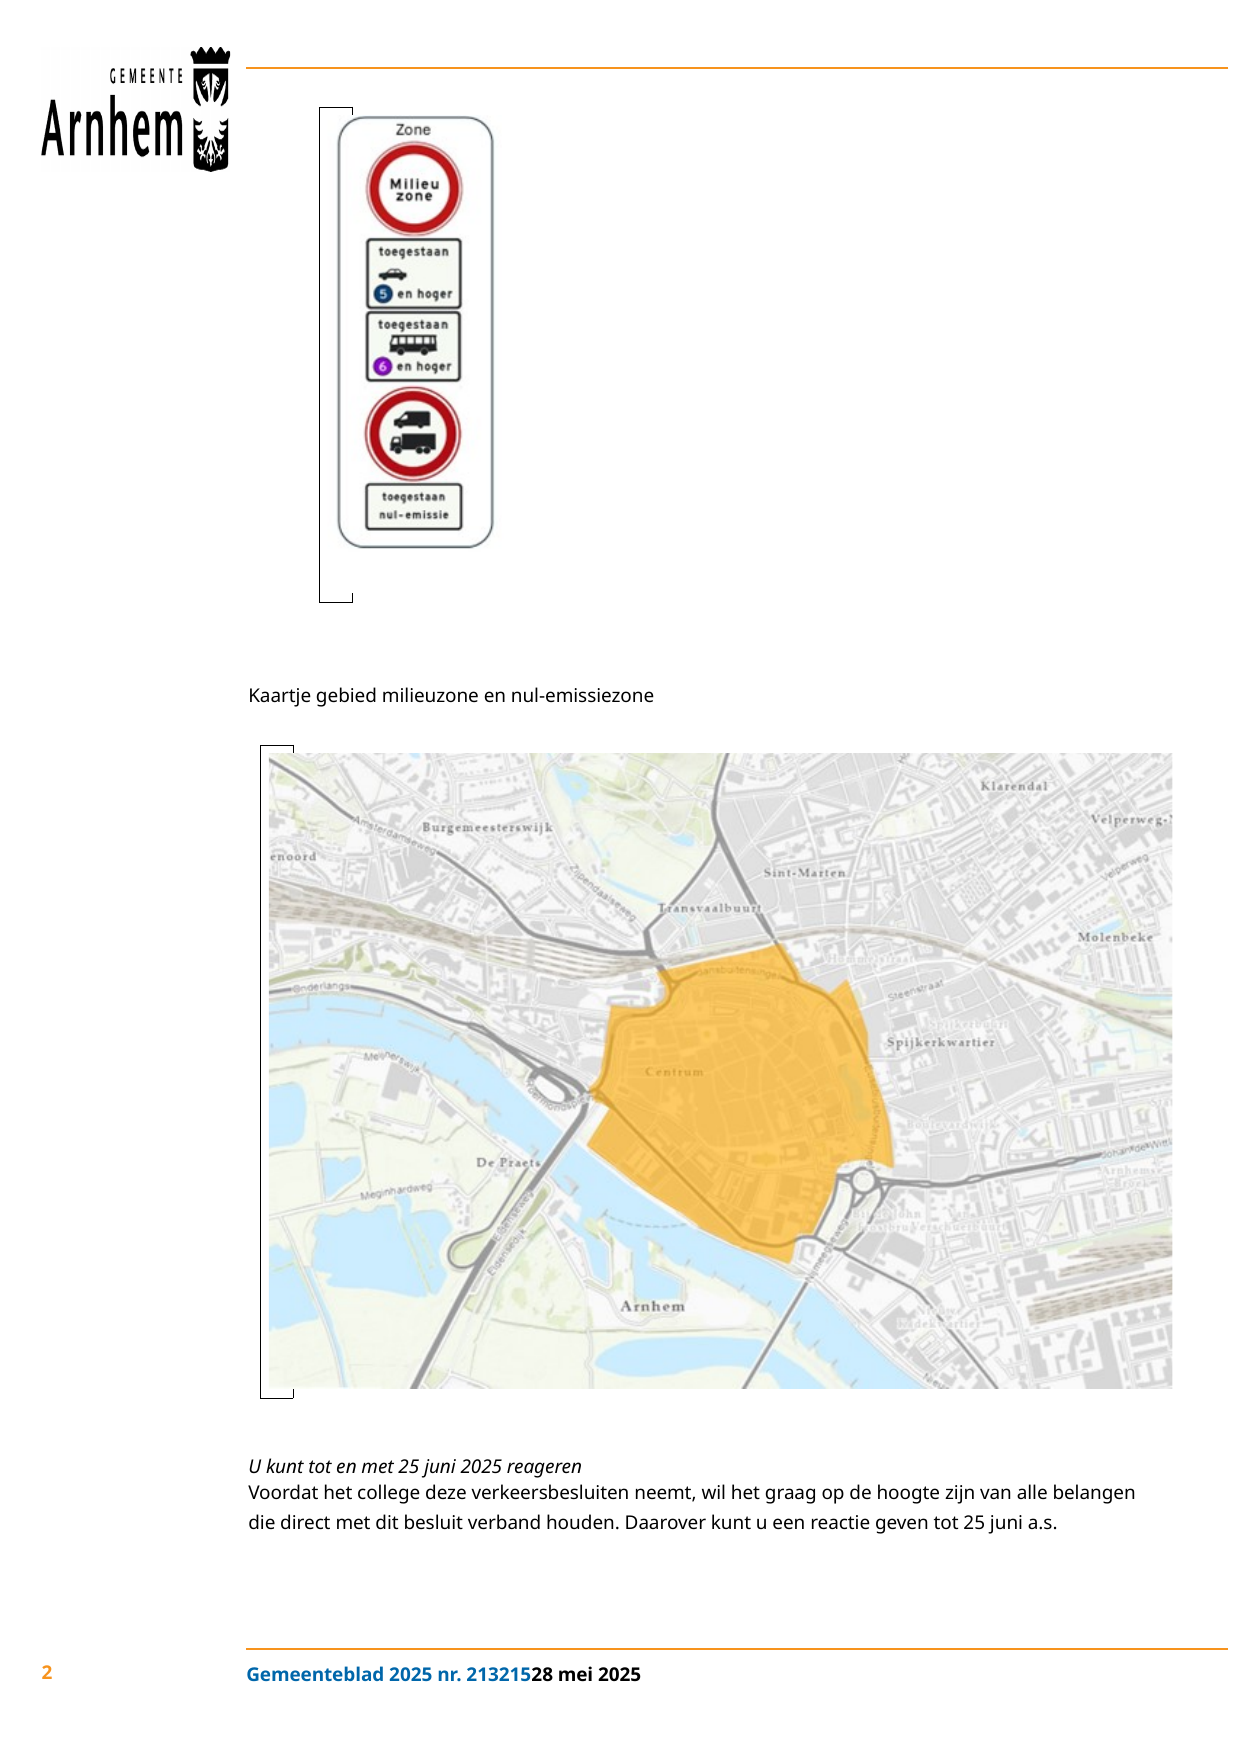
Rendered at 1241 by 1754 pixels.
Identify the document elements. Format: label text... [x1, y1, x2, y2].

picture [268, 753, 1173, 1389]
picture [41, 47, 231, 172]
text Voordat het college deze verkeersbesluiten neemt, wil het graag op de hoogte zijn van alle belangen die direct met dit besluit verband houden. Daarover kunt u een reactie geven tot 25 juni a.s. [248, 1479, 1152, 1534]
text Kaartje gebied milieuzone en nul-emissiezone [248, 682, 1152, 708]
text U kunt tot en met 25 juni 2025 reageren [248, 1453, 1152, 1479]
picture [327, 115, 506, 593]
